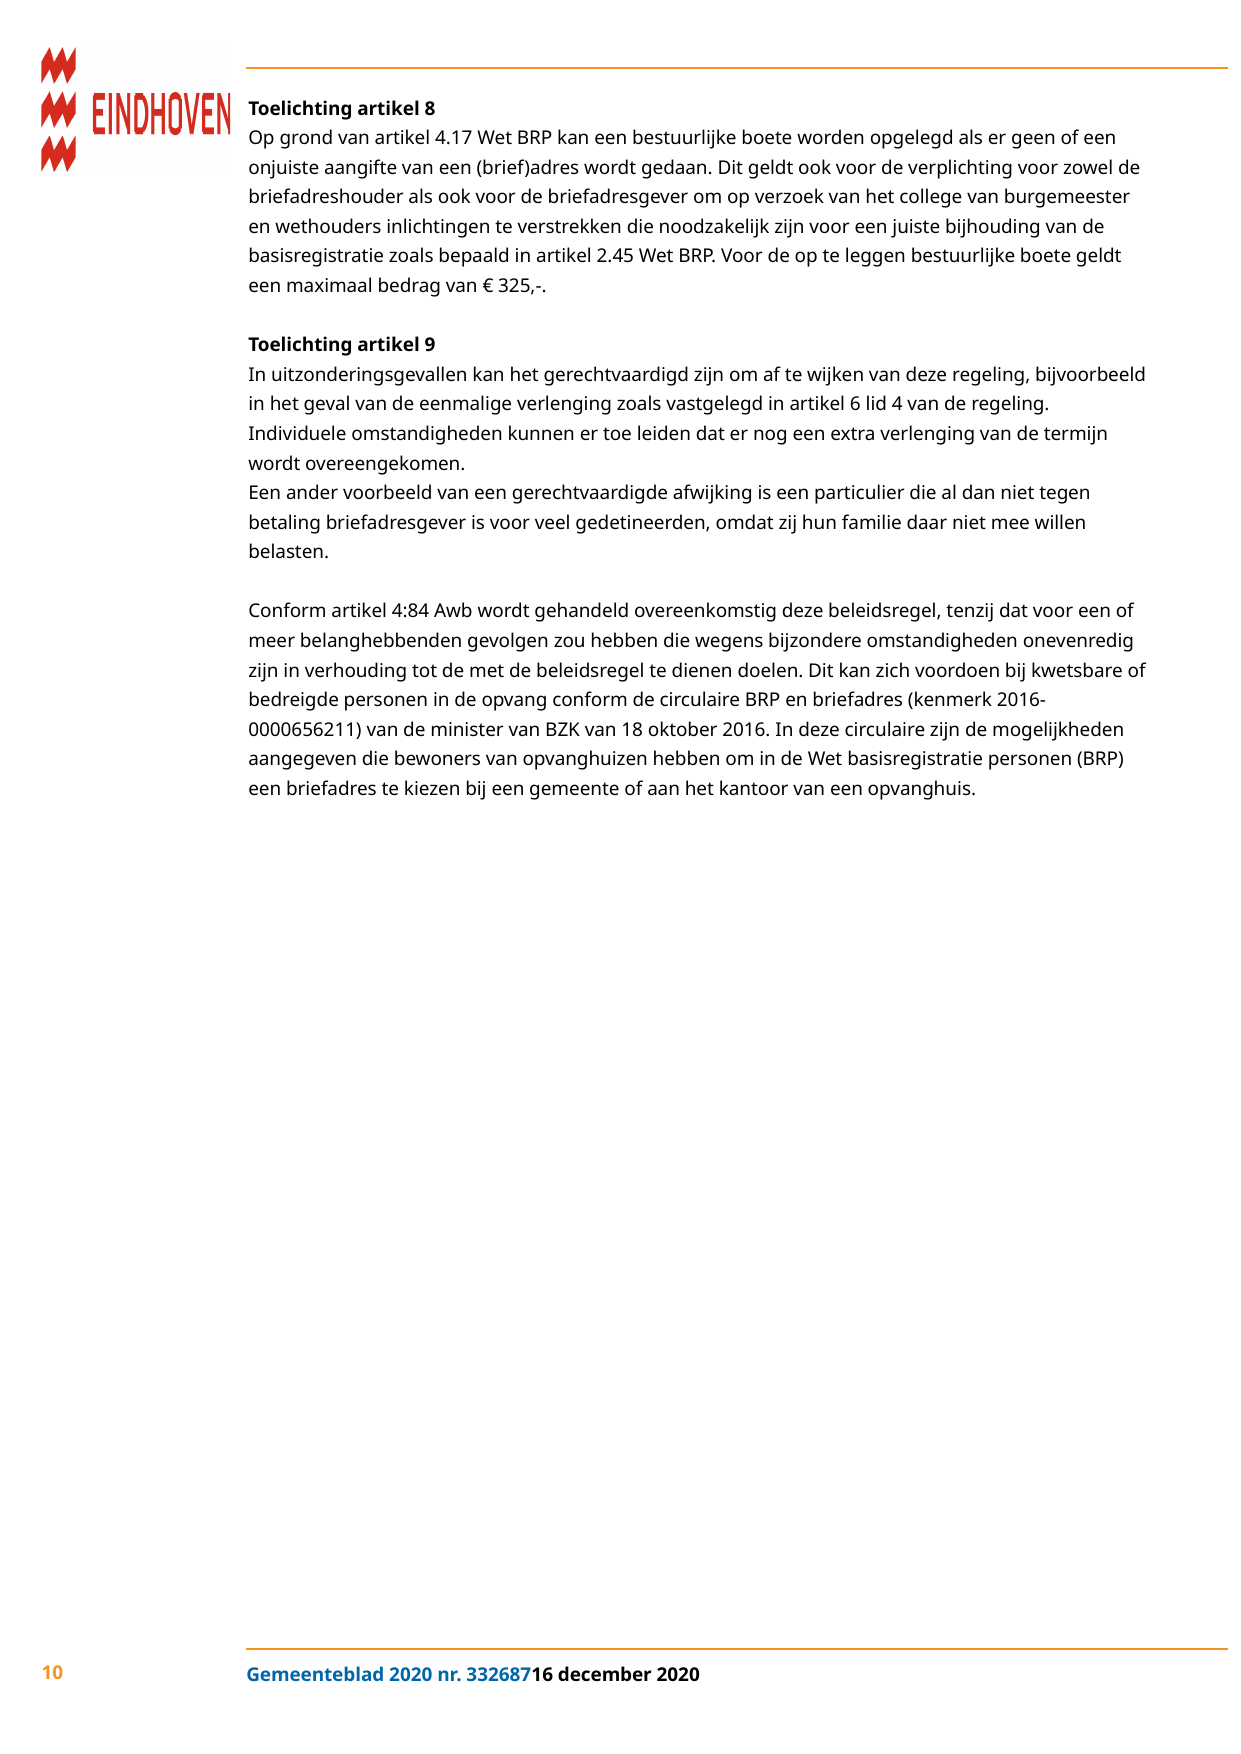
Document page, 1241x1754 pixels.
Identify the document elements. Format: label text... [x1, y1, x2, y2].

text Conform artikel 4:84 Awb wordt gehandeld overeenkomstig deze beleidsregel, tenzij dat voor een of meer belanghebbenden gevolgen zou hebben die wegens bijzondere omstandigheden onevenredig zijn in verhouding tot de met de beleidsregel te dienen doelen. Dit kan zich voordoen bij kwetsbare of bedreigde personen in de opvang conform de circulaire BRP en briefadres (kenmerk 2016-0000656211) van de minister van BZK van 18 oktober 2016. In deze circulaire zijn de mogelijkheden aangegeven die bewoners van opvanghuizen hebben om in de Wet basisregistratie personen (BRP) een briefadres te kiezen bij een gemeente of aan het kantoor van een opvanghuis. [248, 598, 1152, 801]
text In uitzonderingsgevallen kan het gerechtvaardigd zijn om af te wijken van deze regeling, bijvoorbeeld in het geval van de eenmalige verlenging zoals vastgelegd in artikel 6 lid 4 van de regeling. Individuele omstandigheden kunnen er toe leiden dat er nog een extra verlenging van de termijn wordt overeengekomen. [248, 361, 1152, 476]
text Een ander voorbeeld van een gerechtvaardigde afwijking is een particulier die al dan niet tegen betaling briefadresgever is voor veel gedetineerden, omdat zij hun familie daar niet mee willen belasten. [248, 479, 1152, 564]
text Toelichting artikel 8 [248, 95, 1152, 121]
text Op grond van artikel 4.17 Wet BRP kan een bestuurlijke boete worden opgelegd als er geen of een onjuiste aangifte van een (brief)adres wordt gedaan. Dit geldt ook voor de verplichting voor zowel de briefadreshouder als ook voor de briefadresgever om op verzoek van het college van burgemeester en wethouders inlichtingen te verstrekken die noodzakelijk zijn voor een juiste bijhouding van de basisregistratie zoals bepaald in artikel 2.45 Wet BRP. Voor de op te leggen bestuurlijke boete geldt een maximaal bedrag van € 325,-. [248, 124, 1152, 298]
text Toelichting artikel 9 [248, 331, 1152, 357]
picture [41, 47, 231, 172]
